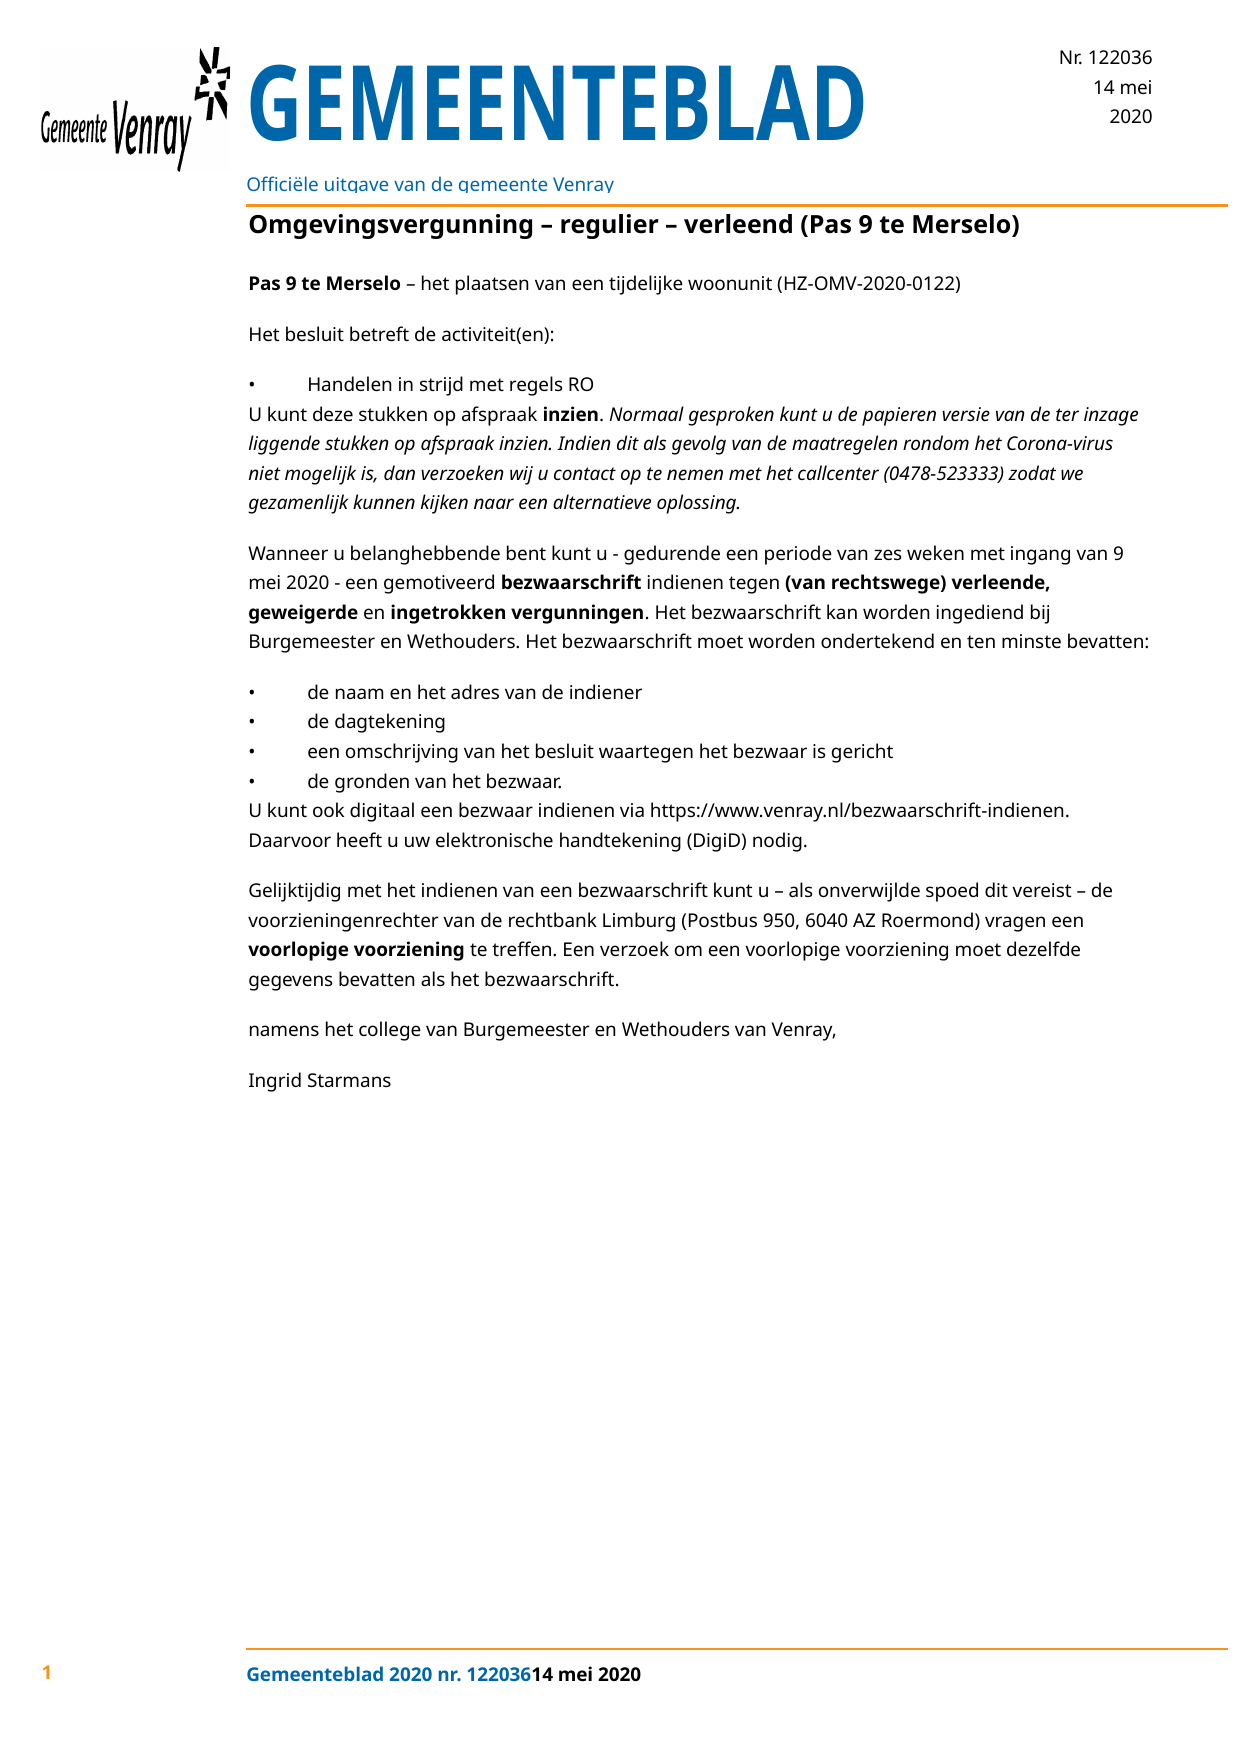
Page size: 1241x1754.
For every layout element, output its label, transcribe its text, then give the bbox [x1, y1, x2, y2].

list een omschrijving van het besluit waartegen het bezwaar is gericht [248, 738, 1152, 764]
text U kunt deze stukken op afspraak inzien. Normaal gesproken kunt u de papieren versie van de ter inzage liggende stukken op afspraak inzien. Indien dit als gevolg van de maatregelen rondom het Corona-virus niet mogelijk is, dan verzoeken wij u contact op te nemen met het callcenter (0478-523333) zodat we gezamenlijk kunnen kijken naar een alternatieve oplossing. [248, 401, 1152, 515]
picture [41, 47, 231, 172]
text Het besluit betreft de activiteit(en): [248, 321, 1152, 346]
text U kunt ook digitaal een bezwaar indienen via https://www.venray.nl/bezwaarschrift-indienen. Daarvoor heeft u uw elektronische handtekening (DigiD) nodig. [248, 797, 1152, 853]
list de naam en het adres van de indiener [248, 679, 1152, 705]
text namens het college van Burgemeester en Wethouders van Venray, [248, 1017, 1152, 1042]
text Gelijktijdig met het indienen van een bezwaarschrift kunt u – als onverwijlde spoed dit vereist – de voorzieningenrechter van de rechtbank Limburg (Postbus 950, 6040 AZ Roermond) vragen een voorlopige voorziening te treffen. Een verzoek om een voorlopige voorziening moet dezelfde gegevens bevatten als het bezwaarschrift. [248, 877, 1152, 992]
text Ingrid Starmans [248, 1067, 1152, 1093]
list Handelen in strijd met regels RO [248, 371, 1152, 397]
text Omgevingsvergunning – regulier – verleend (Pas 9 te Merselo) [248, 207, 1152, 241]
text Pas 9 te Merselo – het plaatsen van een tijdelijke woonunit (HZ-OMV-2020-0122) [248, 270, 1152, 296]
text Wanneer u belanghebbende bent kunt u - gedurende een periode van zes weken met ingang van 9 mei 2020 - een gemotiveerd bezwaarschrift indienen tegen (van rechtswege) verleende, geweigerde en ingetrokken vergunningen. Het bezwaarschrift kan worden ingediend bij Burgemeester en Wethouders. Het bezwaarschrift moet worden ondertekend en ten minste bevatten: [248, 540, 1152, 654]
list de dagtekening [248, 709, 1152, 734]
list de gronden van het bezwaar. [248, 768, 1152, 793]
